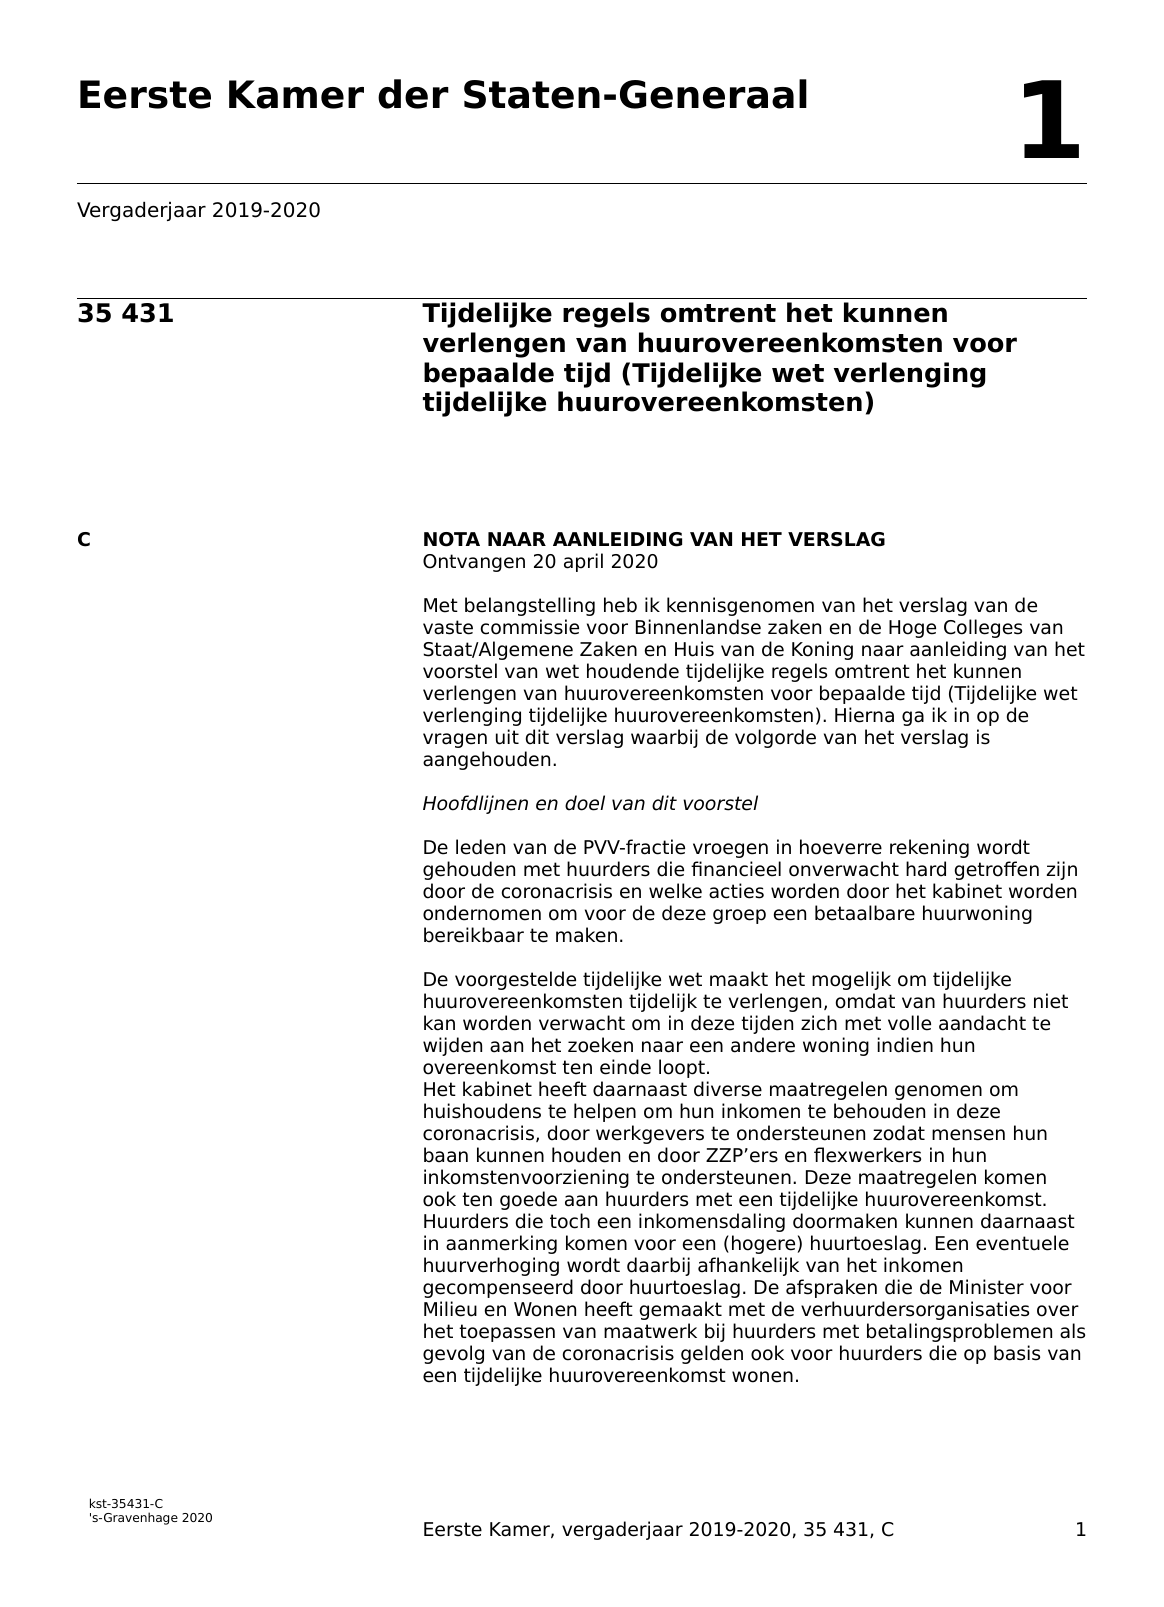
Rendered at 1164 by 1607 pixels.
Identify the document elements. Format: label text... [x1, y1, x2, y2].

table_cell Vergaderjaar 2019-2020 [77, 184, 1087, 298]
text De leden van de PVV-fractie vroegen in hoeverre rekening wordt gehouden met huurders die financieel onverwacht hard getroffen zijn door de coronacrisis en welke acties worden door het kabinet worden ondernomen om voor de deze groep een betaalbare huurwoning bereikbaar te maken. [422, 837, 1087, 947]
text 's-Gravenhage 2020 [88, 1511, 323, 1525]
table_header 1 [886, 59, 1087, 183]
text Met belangstelling heb ik kennisgenomen van het verslag van de vaste commissie voor Binnenlandse zaken en de Hoge Colleges van Staat/Algemene Zaken en Huis van de Koning naar aanleiding van het voorstel van wet houdende tijdelijke regels omtrent het kunnen verlengen van huurovereenkomsten voor bepaalde tijd (Tijdelijke wet verlenging tijdelijke huurovereenkomsten). Hierna ga ik in op de vragen uit dit verslag waarbij de volgorde van het verslag is aangehouden. [422, 595, 1087, 771]
subtitle C NOTA NAAR AANLEIDING VAN HET VERSLAG [77, 529, 1087, 551]
text Ontvangen 20 april 2020 [422, 551, 1087, 573]
subtitle Hoofdlijnen en doel van dit voorstel [422, 793, 1087, 815]
table_header Eerste Kamer der Staten-Generaal [77, 59, 886, 183]
text De voorgestelde tijdelijke wet maakt het mogelijk om tijdelijke huurovereenkomsten tijdelijk te verlengen, omdat van huurders niet kan worden verwacht om in deze tijden zich met volle aandacht te wijden aan het zoeken naar een andere woning indien hun overeenkomst ten einde loopt. [422, 969, 1087, 1079]
subtitle 35 431 Tijdelijke regels omtrent het kunnen verlengen van huurovereenkomsten voor bepaalde tijd (Tijdelijke wet verlenging tijdelijke huurovereenkomsten) [77, 299, 1087, 418]
text Het kabinet heeft daarnaast diverse maatregelen genomen om huishoudens te helpen om hun inkomen te behouden in deze coronacrisis, door werkgevers te ondersteunen zodat mensen hun baan kunnen houden en door ZZP’ers en flexwerkers in hun inkomstenvoorziening te ondersteunen. Deze maatregelen komen ook ten goede aan huurders met een tijdelijke huurovereenkomst. Huurders die toch een inkomensdaling doormaken kunnen daarnaast in aanmerking komen voor een (hogere) huurtoeslag. Een eventuele huurverhoging wordt daarbij afhankelijk van het inkomen gecompenseerd door huurtoeslag. De afspraken die de Minister voor Milieu en Wonen heeft gemaakt met de verhuurdersorganisaties over het toepassen van maatwerk bij huurders met betalingsproblemen als gevolg van de coronacrisis gelden ook voor huurders die op basis van een tijdelijke huurovereenkomst wonen. [422, 1079, 1087, 1387]
text kst-35431-C [88, 1497, 323, 1511]
